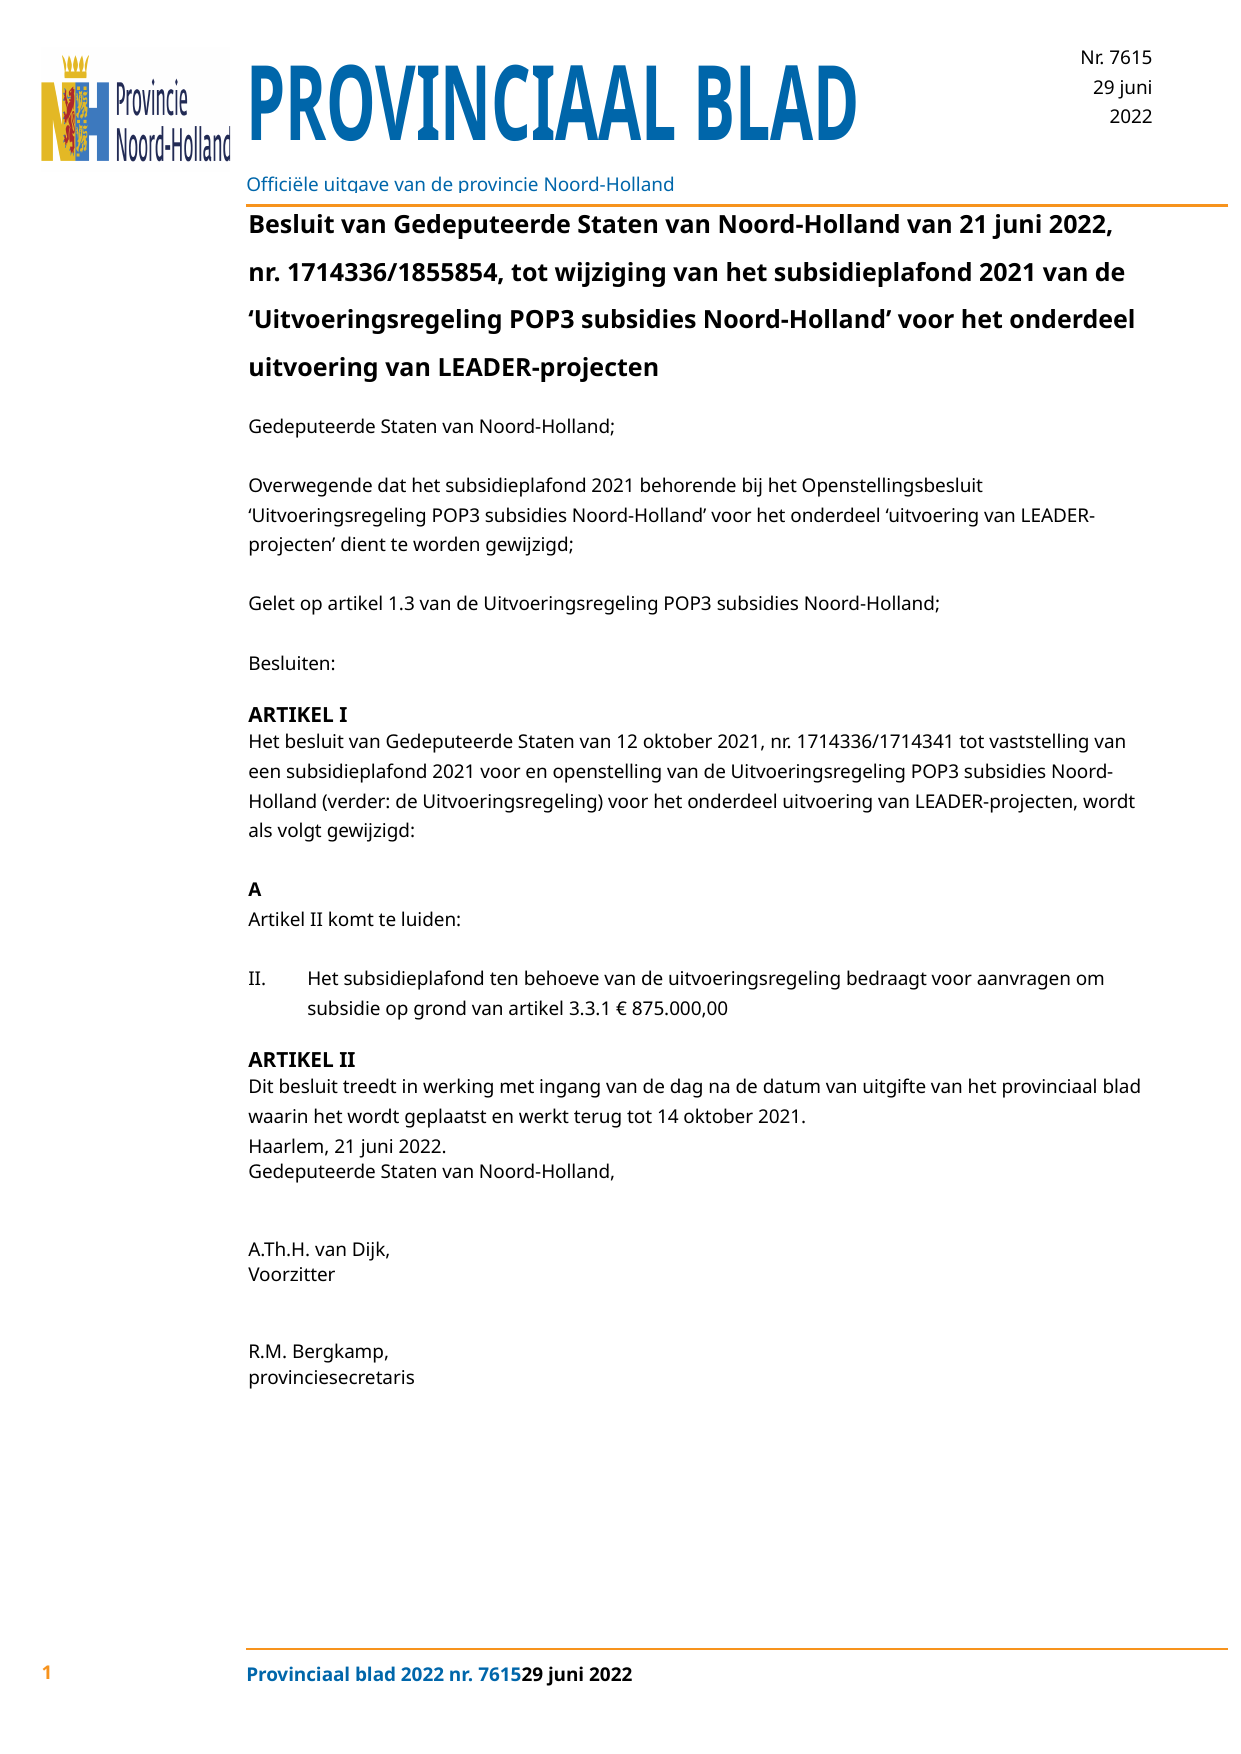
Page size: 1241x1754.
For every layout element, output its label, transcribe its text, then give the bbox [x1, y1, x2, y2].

text ARTIKEL I [248, 700, 1152, 729]
text Gelet op artikel 1.3 van de Uitvoeringsregeling POP3 subsidies Noord-Holland; [248, 591, 1152, 616]
text Besluiten: [248, 650, 1152, 676]
text Gedeputeerde Staten van Noord-Holland, [248, 1159, 1152, 1184]
text provinciesecretaris [248, 1364, 1152, 1390]
text Besluit van Gedeputeerde Staten van Noord-Holland van 21 juni 2022, nr. 1714336/1855854, tot wijziging van het subsidieplafond 2021 van de ‘Uitvoeringsregeling POP3 subsidies Noord-Holland’ voor het onderdeel uitvoering van LEADER-projecten [248, 207, 1152, 384]
text A.Th.H. van Dijk, [248, 1236, 1152, 1262]
text Artikel II komt te luiden: [248, 906, 1152, 932]
text R.M. Bergkamp, [248, 1339, 1152, 1364]
text Overwegende dat het subsidieplafond 2021 behorende bij het Openstellingsbesluit ‘Uitvoeringsregeling POP3 subsidies Noord-Holland’ voor het onderdeel ‘uitvoering van LEADER-projecten’ dient te worden gewijzigd; [248, 472, 1152, 557]
text Gedeputeerde Staten van Noord-Holland; [248, 413, 1152, 439]
picture [41, 47, 231, 172]
text Voorzitter [248, 1262, 1152, 1287]
list Het subsidieplafond ten behoeve van de uitvoeringsregeling bedraagt voor aanvragen om subsidie op grond van artikel 3.3.1 € 875.000,00 [248, 965, 1152, 1021]
text Dit besluit treedt in werking met ingang van de dag na de datum van uitgifte van het provinciaal blad waarin het wordt geplaatst en werkt terug tot 14 oktober 2021. [248, 1074, 1152, 1129]
text A [248, 877, 1152, 902]
text Haarlem, 21 juni 2022. [248, 1133, 1152, 1159]
text ARTIKEL II [248, 1045, 1152, 1074]
text Het besluit van Gedeputeerde Staten van 12 oktober 2021, nr. 1714336/1714341 tot vaststelling van een subsidieplafond 2021 voor en openstelling van de Uitvoeringsregeling POP3 subsidies Noord-Holland (verder: de Uitvoeringsregeling) voor het onderdeel uitvoering van LEADER-projecten, wordt als volgt gewijzigd: [248, 729, 1152, 843]
